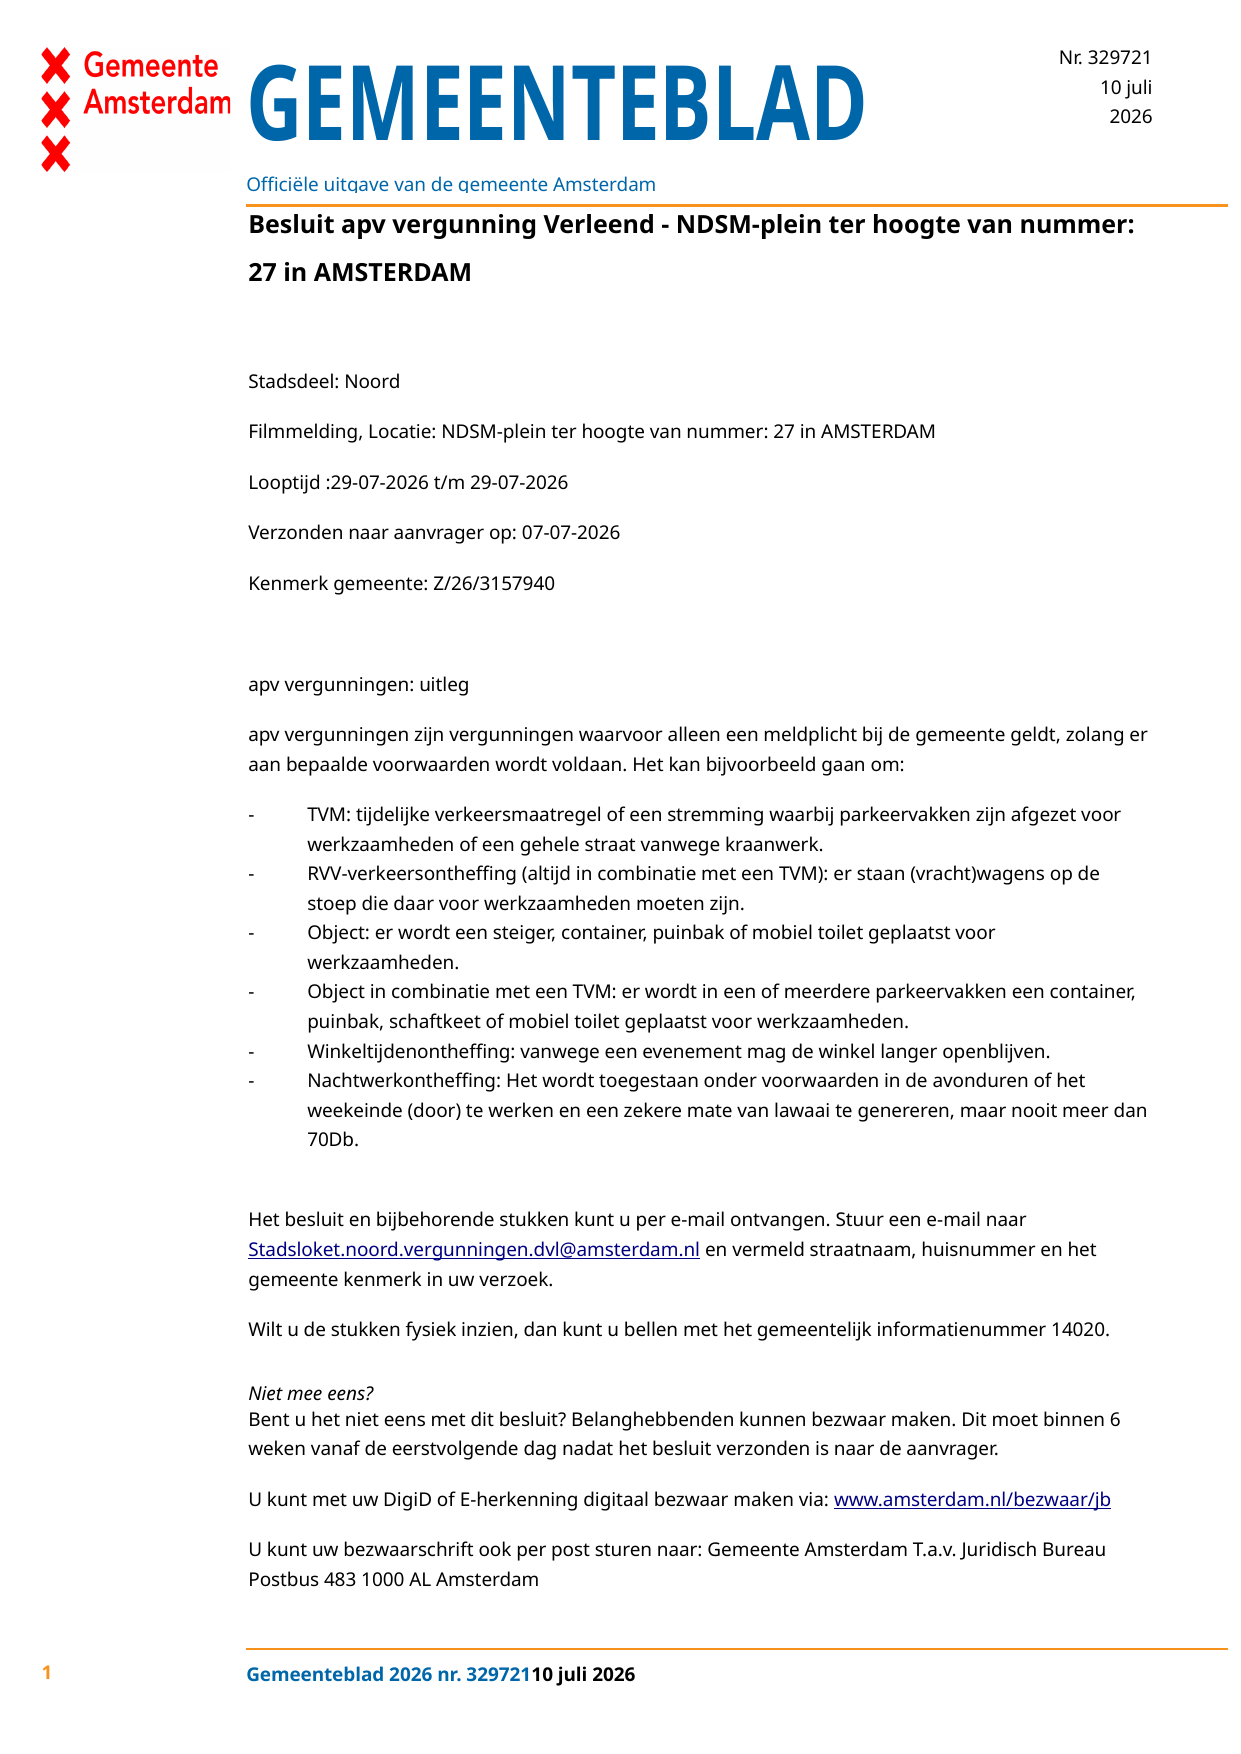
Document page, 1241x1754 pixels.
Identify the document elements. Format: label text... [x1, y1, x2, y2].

text Looptijd :29-07-2026 t/m 29-07-2026 [248, 469, 1152, 495]
text Niet mee eens? [248, 1380, 1152, 1406]
list Object: er wordt een steiger, container, puinbak of mobiel toilet geplaatst voor werkzaamheden. [248, 919, 1152, 975]
text Wilt u de stukken fysiek inzien, dan kunt u bellen met het gemeentelijk informatienummer 14020. [248, 1316, 1152, 1342]
list Object in combinatie met een TVM: er wordt in een of meerdere parkeervakken een container, puinbak, schaftkeet of mobiel toilet geplaatst voor werkzaamheden. [248, 979, 1152, 1034]
text U kunt uw bezwaarschrift ook per post sturen naar: Gemeente Amsterdam T.a.v. Juridisch Bureau Postbus 483 1000 AL Amsterdam [248, 1536, 1152, 1592]
text Verzonden naar aanvrager op: 07-07-2026 [248, 519, 1152, 545]
list Nachtwerkontheffing: Het wordt toegestaan onder voorwaarden in de avonduren of het weekeinde (door) te werken en een zekere mate van lawaai te genereren, maar nooit meer dan 70Db. [248, 1067, 1152, 1152]
text Het besluit en bijbehorende stukken kunt u per e-mail ontvangen. Stuur een e-mail naar Stadsloket.noord.vergunningen.dvl@amsterdam.nl en vermeld straatnaam, huisnummer en het gemeente kenmerk in uw verzoek. [248, 1207, 1152, 1292]
picture [41, 47, 231, 172]
text apv vergunningen zijn vergunningen waarvoor alleen een meldplicht bij de gemeente geldt, zolang er aan bepaalde voorwaarden wordt voldaan. Het kan bijvoorbeeld gaan om: [248, 721, 1152, 777]
text Besluit apv vergunning Verleend - NDSM-plein ter hoogte van nummer: 27 in AMSTERDAM [248, 207, 1152, 288]
text Filmmelding, Locatie: NDSM-plein ter hoogte van nummer: 27 in AMSTERDAM [248, 419, 1152, 444]
text Bent u het niet eens met dit besluit? Belanghebbenden kunnen bezwaar maken. Dit moet binnen 6 weken vanaf de eerstvolgende dag nadat het besluit verzonden is naar de aanvrager. [248, 1406, 1152, 1461]
list TVM: tijdelijke verkeersmaatregel of een stremming waarbij parkeervakken zijn afgezet voor werkzaamheden of een gehele straat vanwege kraanwerk. [248, 801, 1152, 857]
text Stadsdeel: Noord [248, 368, 1152, 394]
text apv vergunningen: uitleg [248, 671, 1152, 697]
list RVV-verkeersontheffing (altijd in combinatie met een TVM): er staan (vracht)wagens op de stoep die daar voor werkzaamheden moeten zijn. [248, 860, 1152, 916]
text U kunt met uw DigiD of E-herkenning digitaal bezwaar maken via: www.amsterdam.nl/bezwaar/jb [248, 1486, 1152, 1512]
list Winkeltijdenontheffing: vanwege een evenement mag de winkel langer openblijven. [248, 1038, 1152, 1064]
text Kenmerk gemeente: Z/26/3157940 [248, 570, 1152, 596]
